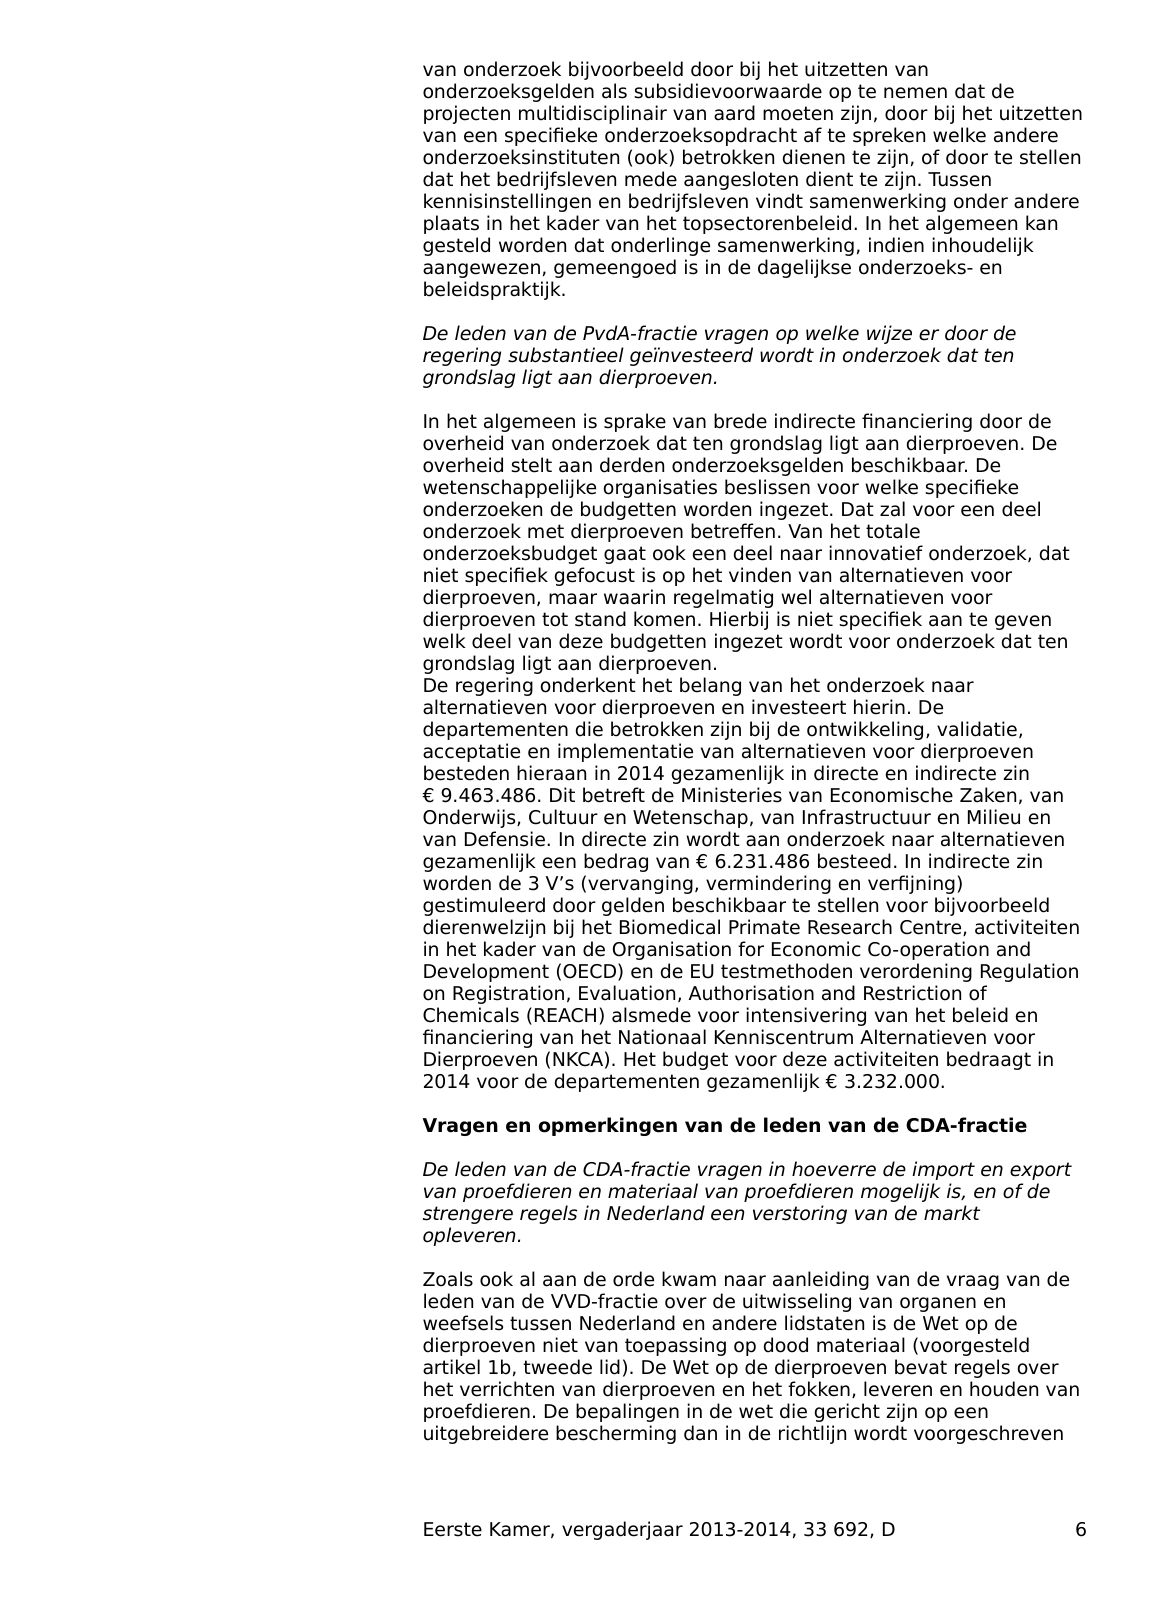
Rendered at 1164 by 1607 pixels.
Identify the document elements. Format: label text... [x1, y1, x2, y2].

text De regering onderkent het belang van het onderzoek naar alternatieven voor dierproeven en investeert hierin. De departementen die betrokken zijn bij de ontwikkeling, validatie, acceptatie en implementatie van alternatieven voor dierproeven besteden hieraan in 2014 gezamenlijk in directe en indirecte zin € 9.463.486. Dit betreft de Ministeries van Economische Zaken, van Onderwijs, Cultuur en Wetenschap, van Infrastructuur en Milieu en van Defensie. In directe zin wordt aan onderzoek naar alternatieven gezamenlijk een bedrag van € 6.231.486 besteed. In indirecte zin worden de 3 V’s (vervanging, vermindering en verfijning) gestimuleerd door gelden beschikbaar te stellen voor bijvoorbeeld dierenwelzijn bij het Biomedical Primate Research Centre, activiteiten in het kader van de Organisation for Economic Co-operation and Development (OECD) en de EU testmethoden verordening Regulation on Registration, Evaluation, Authorisation and Restriction of Chemicals (REACH) alsmede voor intensivering van het beleid en financiering van het Nationaal Kenniscentrum Alternatieven voor Dierproeven (NKCA). Het budget voor deze activiteiten bedraagt in 2014 voor de departementen gezamenlijk € 3.232.000. [422, 675, 1087, 1092]
text Zoals ook al aan de orde kwam naar aanleiding van de vraag van de leden van de VVD-fractie over de uitwisseling van organen en weefsels tussen Nederland en andere lidstaten is de Wet op de dierproeven niet van toepassing op dood materiaal (voorgesteld artikel 1b, tweede lid). De Wet op de dierproeven bevat regels over het verrichten van dierproeven en het fokken, leveren en houden van proefdieren. De bepalingen in de wet die gericht zijn op een uitgebreidere bescherming dan in de richtlijn wordt voorgeschreven [422, 1269, 1087, 1445]
subtitle Vragen en opmerkingen van de leden van de CDA-fractie [422, 1115, 1087, 1137]
text In het algemeen is sprake van brede indirecte financiering door de overheid van onderzoek dat ten grondslag ligt aan dierproeven. De overheid stelt aan derden onderzoeksgelden beschikbaar. De wetenschappelijke organisaties beslissen voor welke specifieke onderzoeken de budgetten worden ingezet. Dat zal voor een deel onderzoek met dierproeven betreffen. Van het totale onderzoeksbudget gaat ook een deel naar innovatief onderzoek, dat niet specifiek gefocust is op het vinden van alternatieven voor dierproeven, maar waarin regelmatig wel alternatieven voor dierproeven tot stand komen. Hierbij is niet specifiek aan te geven welk deel van deze budgetten ingezet wordt voor onderzoek dat ten grondslag ligt aan dierproeven. [422, 411, 1087, 675]
text van onderzoek bijvoorbeeld door bij het uitzetten van onderzoeksgelden als subsidievoorwaarde op te nemen dat de projecten multidisciplinair van aard moeten zijn, door bij het uitzetten van een specifieke onderzoeksopdracht af te spreken welke andere onderzoeksinstituten (ook) betrokken dienen te zijn, of door te stellen dat het bedrijfsleven mede aangesloten dient te zijn. Tussen kennisinstellingen en bedrijfsleven vindt samenwerking onder andere plaats in het kader van het topsectorenbeleid. In het algemeen kan gesteld worden dat onderlinge samenwerking, indien inhoudelijk aangewezen, gemeengoed is in de dagelijkse onderzoeks- en beleidspraktijk. [422, 59, 1087, 301]
text De leden van de CDA-fractie vragen in hoeverre de import en export van proefdieren en materiaal van proefdieren mogelijk is, en of de strengere regels in Nederland een verstoring van de markt opleveren. [422, 1159, 1087, 1247]
text De leden van de PvdA-fractie vragen op welke wijze er door de regering substantieel geïnvesteerd wordt in onderzoek dat ten grondslag ligt aan dierproeven. [422, 323, 1087, 389]
